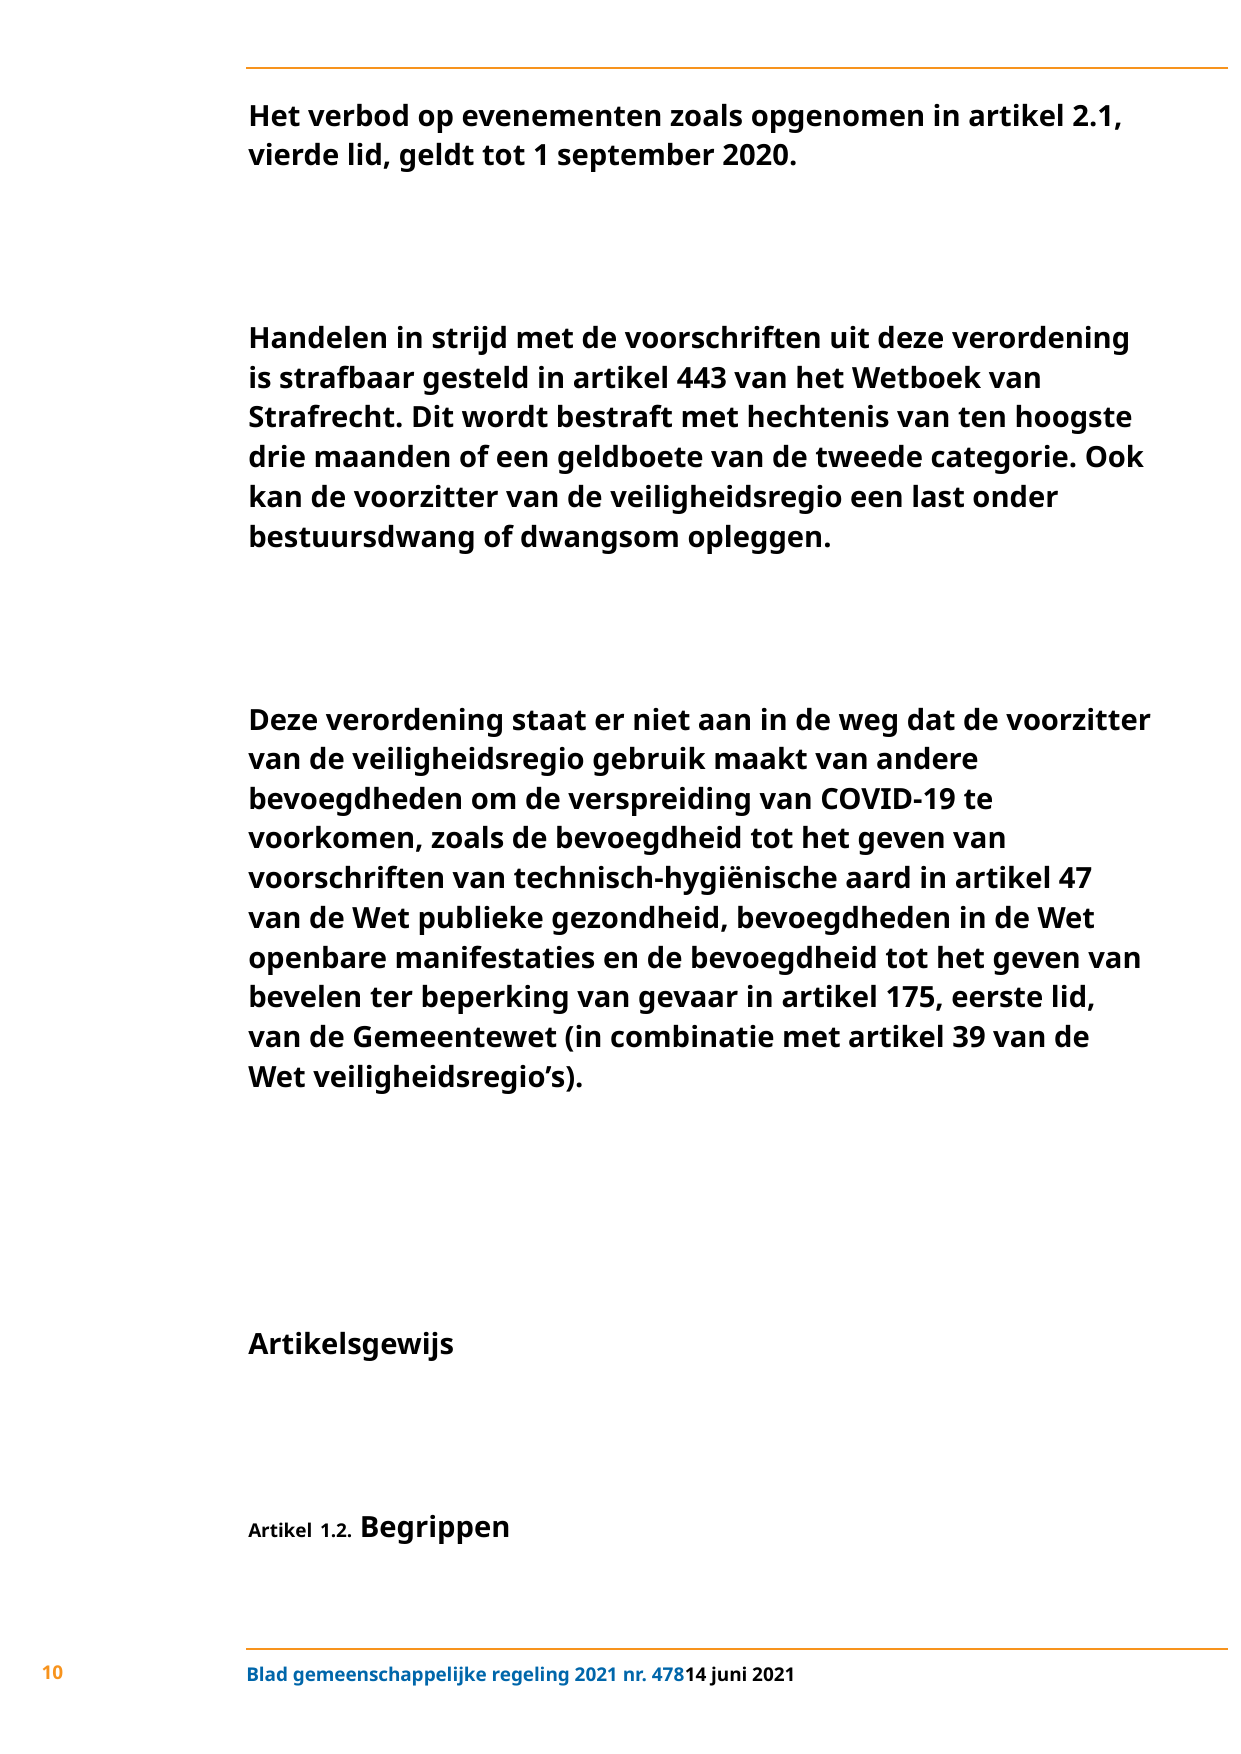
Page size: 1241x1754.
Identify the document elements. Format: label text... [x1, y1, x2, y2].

text Het verbod op evenementen zoals opgenomen in artikel 2.1, vierde lid, geldt tot 1 september 2020. [248, 95, 1152, 174]
text Handelen in strijd met de voorschriften uit deze verordening is strafbaar gesteld in artikel 443 van het Wetboek van Strafrecht. Dit wordt bestraft met hechtenis van ten hoogste drie maanden of een geldboete van de tweede categorie. Ook kan de voorzitter van de veiligheidsregio een last onder bestuursdwang of dwangsom opleggen. [248, 317, 1152, 556]
text Artikelsgewijs [248, 1323, 1152, 1363]
text Deze verordening staat er niet aan in de weg dat de voorzitter van de veiligheidsregio gebruik maakt van andere bevoegdheden om de verspreiding van COVID-19 te voorkomen, zoals de bevoegdheid tot het geven van voorschriften van technisch-hygiënische aard in artikel 47 van de Wet publieke gezondheid, bevoegdheden in de Wet openbare manifestaties en de bevoegdheid tot het geven van bevelen ter beperking van gevaar in artikel 175, eerste lid, van de Gemeentewet (in combinatie met artikel 39 van de Wet veiligheidsregio’s). [248, 699, 1152, 1096]
picture [41, 47, 231, 172]
text Artikel 1.2. Begrippen [248, 1506, 1152, 1546]
